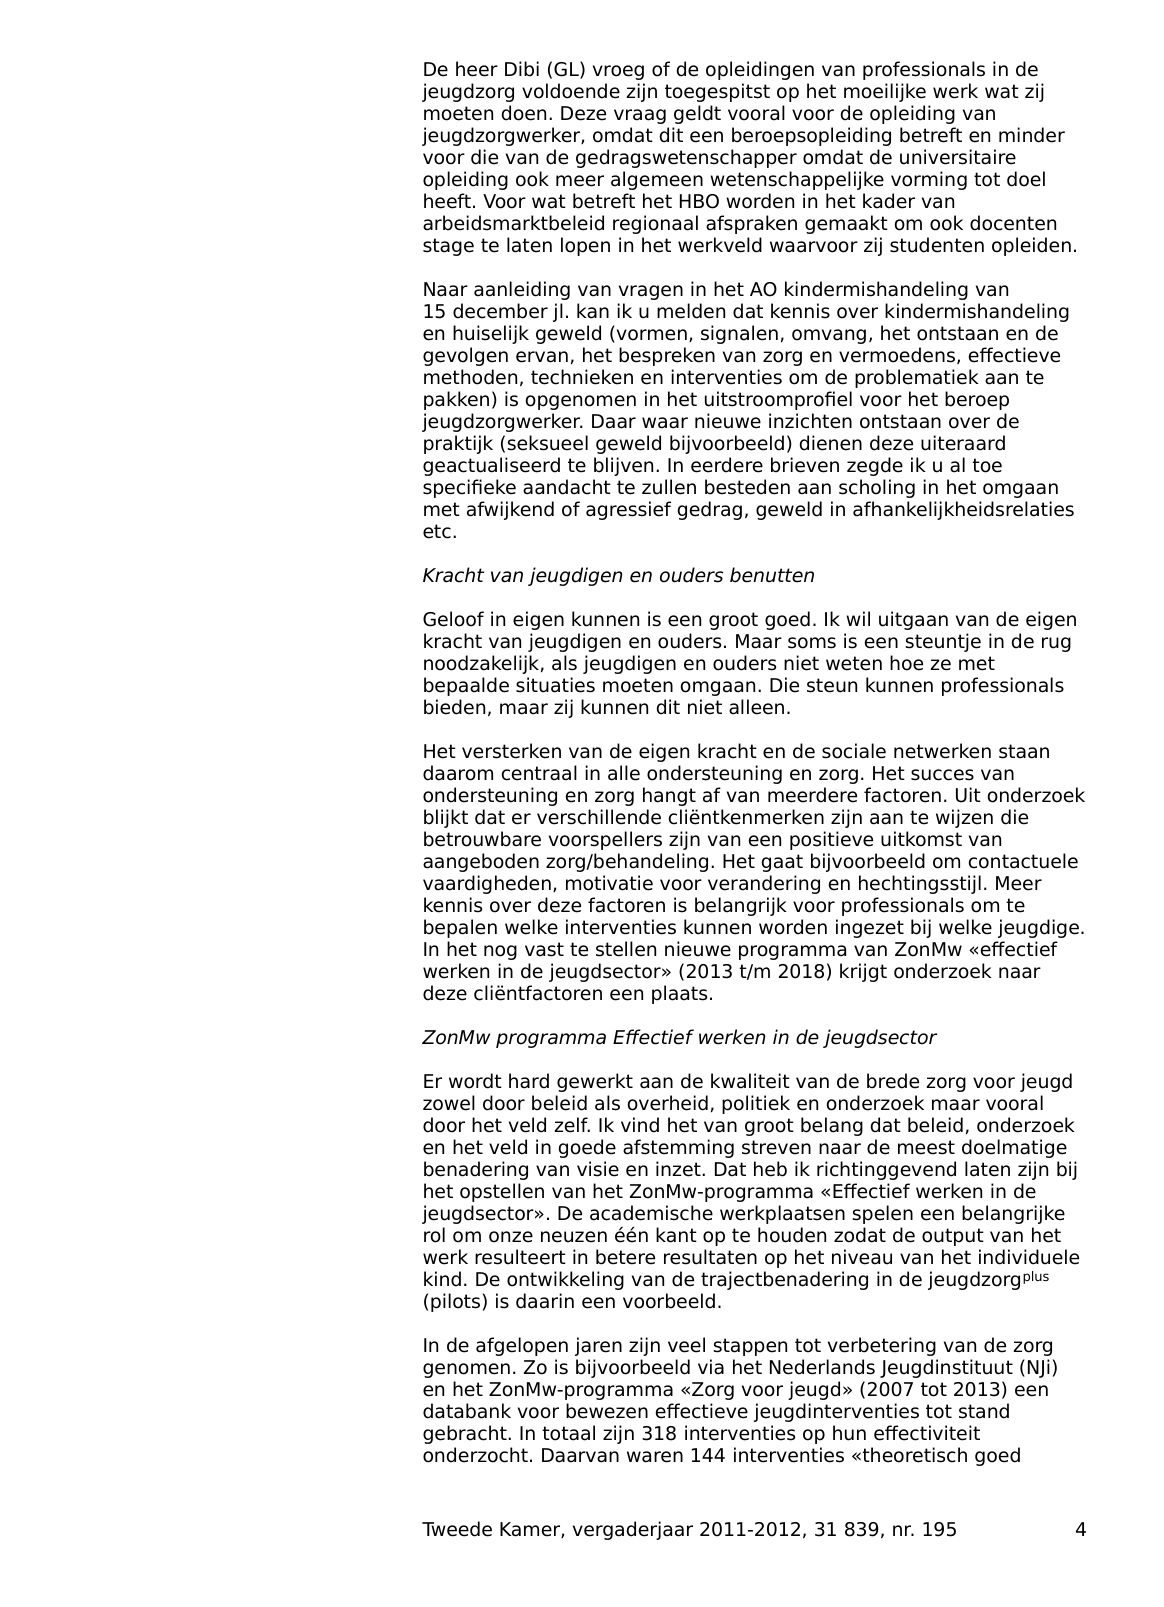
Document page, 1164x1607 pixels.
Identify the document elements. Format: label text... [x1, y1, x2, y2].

text Geloof in eigen kunnen is een groot goed. Ik wil uitgaan van de eigen kracht van jeugdigen en ouders. Maar soms is een steuntje in de rug noodzakelijk, als jeugdigen en ouders niet weten hoe ze met bepaalde situaties moeten omgaan. Die steun kunnen professionals bieden, maar zij kunnen dit niet alleen. [422, 609, 1087, 719]
subtitle ZonMw programma Effectief werken in de jeugdsector [422, 1027, 1087, 1049]
text Er wordt hard gewerkt aan de kwaliteit van de brede zorg voor jeugd zowel door beleid als overheid, politiek en onderzoek maar vooral door het veld zelf. Ik vind het van groot belang dat beleid, onderzoek en het veld in goede afstemming streven naar de meest doelmatige benadering van visie en inzet. Dat heb ik richtinggevend laten zijn bij het opstellen van het ZonMw-programma «Effectief werken in de jeugdsector». De academische werkplaatsen spelen een belangrijke rol om onze neuzen één kant op te houden zodat de output van het werk resulteert in betere resultaten op het niveau van het individuele kind. De ontwikkeling van de trajectbenadering in de jeugdzorgplus (pilots) is daarin een voorbeeld. [422, 1071, 1087, 1313]
text De heer Dibi (GL) vroeg of de opleidingen van professionals in de jeugdzorg voldoende zijn toegespitst op het moeilijke werk wat zij moeten doen. Deze vraag geldt vooral voor de opleiding van jeugdzorgwerker, omdat dit een beroepsopleiding betreft en minder voor die van de gedragswetenschapper omdat de universitaire opleiding ook meer algemeen wetenschappelijke vorming tot doel heeft. Voor wat betreft het HBO worden in het kader van arbeidsmarktbeleid regionaal afspraken gemaakt om ook docenten stage te laten lopen in het werkveld waarvoor zij studenten opleiden. [422, 59, 1087, 257]
text Naar aanleiding van vragen in het AO kindermishandeling van 15 december jl. kan ik u melden dat kennis over kindermishandeling en huiselijk geweld (vormen, signalen, omvang, het ontstaan en de gevolgen ervan, het bespreken van zorg en vermoedens, effectieve methoden, technieken en interventies om de problematiek aan te pakken) is opgenomen in het uitstroomprofiel voor het beroep jeugdzorgwerker. Daar waar nieuwe inzichten ontstaan over de praktijk (seksueel geweld bijvoorbeeld) dienen deze uiteraard geactualiseerd te blijven. In eerdere brieven zegde ik u al toe specifieke aandacht te zullen besteden aan scholing in het omgaan met afwijkend of agressief gedrag, geweld in afhankelijkheidsrelaties etc. [422, 279, 1087, 543]
text Het versterken van de eigen kracht en de sociale netwerken staan daarom centraal in alle ondersteuning en zorg. Het succes van ondersteuning en zorg hangt af van meerdere factoren. Uit onderzoek blijkt dat er verschillende cliëntkenmerken zijn aan te wijzen die betrouwbare voorspellers zijn van een positieve uitkomst van aangeboden zorg/behandeling. Het gaat bijvoorbeeld om contactuele vaardigheden, motivatie voor verandering en hechtingsstijl. Meer kennis over deze factoren is belangrijk voor professionals om te bepalen welke interventies kunnen worden ingezet bij welke jeugdige. In het nog vast te stellen nieuwe programma van ZonMw «effectief werken in de jeugdsector» (2013 t/m 2018) krijgt onderzoek naar deze cliëntfactoren een plaats. [422, 741, 1087, 1005]
text In de afgelopen jaren zijn veel stappen tot verbetering van de zorg genomen. Zo is bijvoorbeeld via het Nederlands Jeugdinstituut (NJi) en het ZonMw-programma «Zorg voor jeugd» (2007 tot 2013) een databank voor bewezen effectieve jeugdinterventies tot stand gebracht. In totaal zijn 318 interventies op hun effectiviteit onderzocht. Daarvan waren 144 interventies «theoretisch goed [422, 1335, 1087, 1467]
subtitle Kracht van jeugdigen en ouders benutten [422, 565, 1087, 587]
